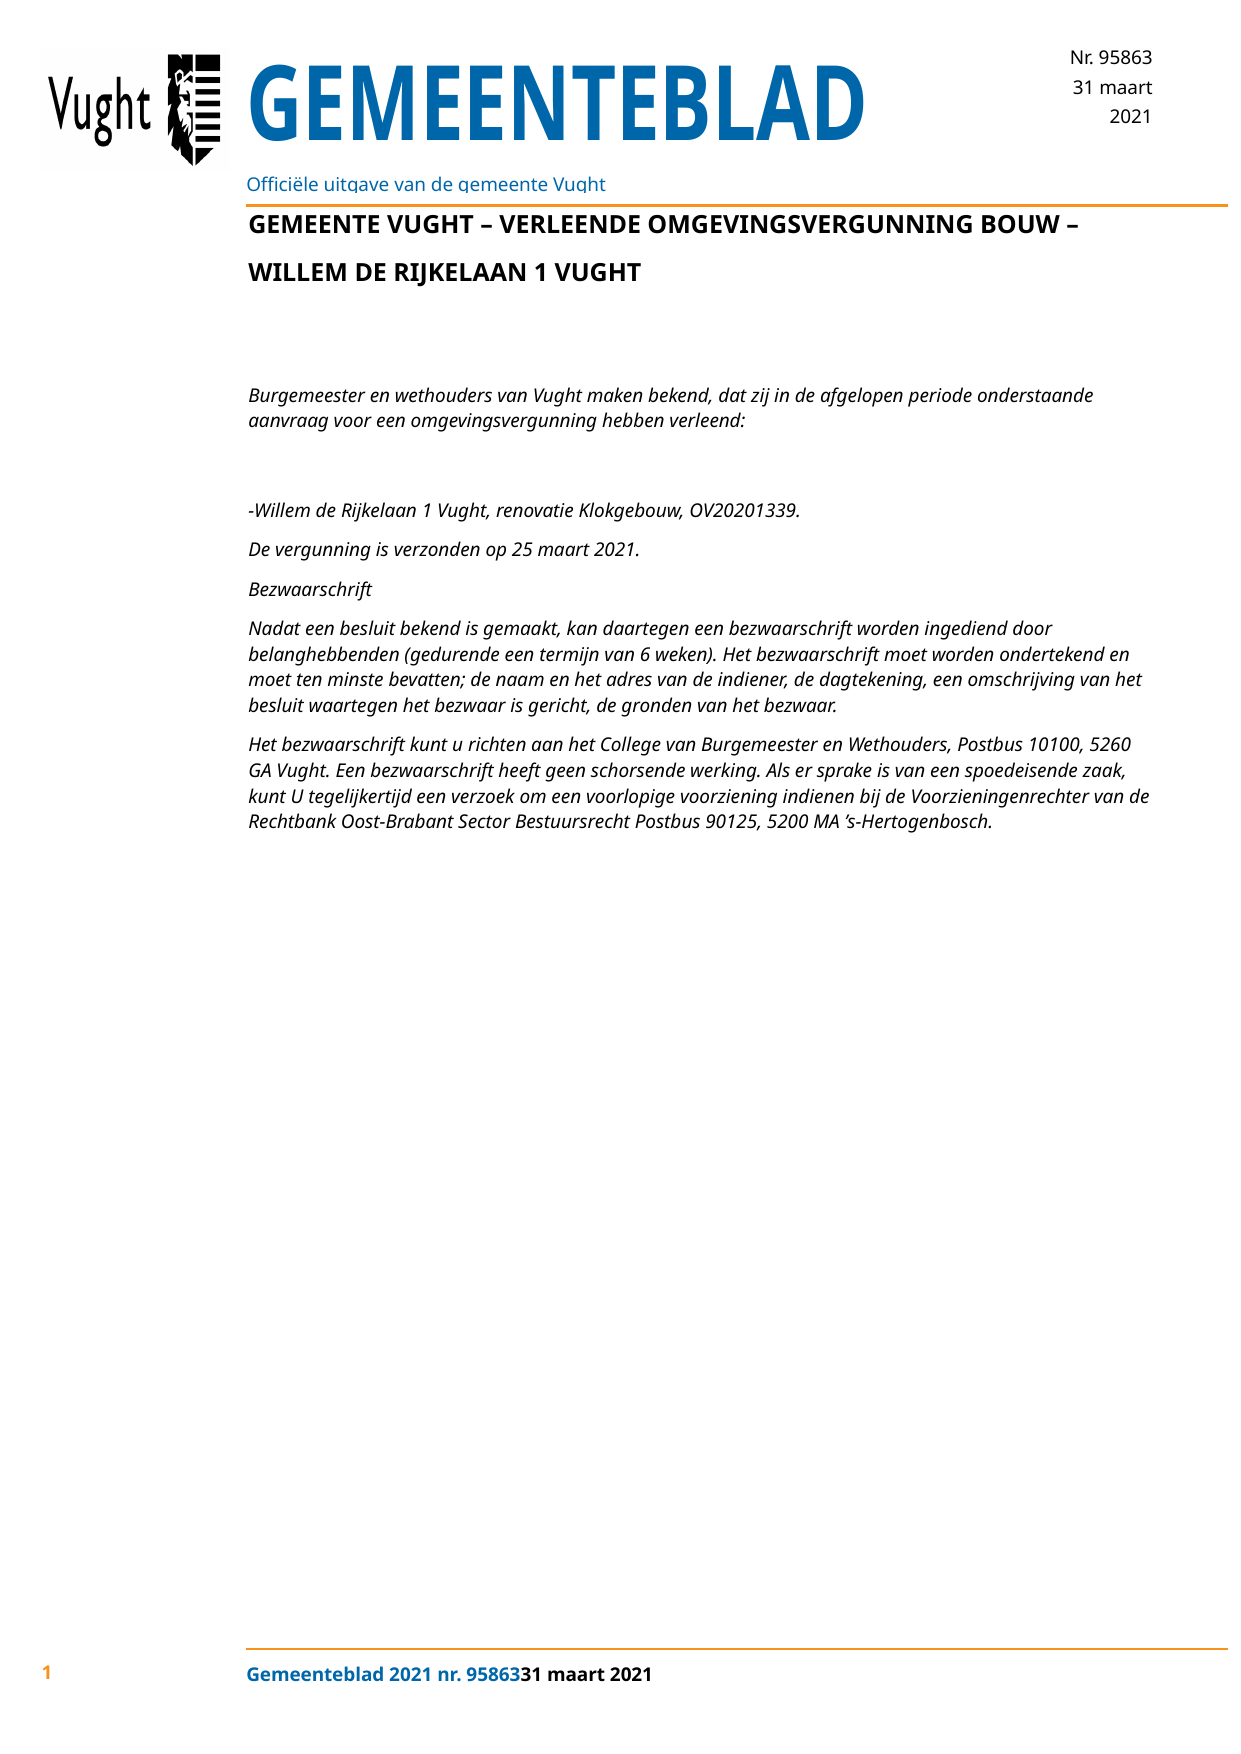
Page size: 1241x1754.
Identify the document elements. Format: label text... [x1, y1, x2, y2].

text -Willem de Rijkelaan 1 Vught, renovatie Klokgebouw, OV20201339. [248, 497, 1152, 523]
picture [41, 47, 231, 172]
text GEMEENTE VUGHT – VERLEENDE OMGEVINGSVERGUNNING BOUW –WILLEM DE RIJKELAAN 1 VUGHT [248, 207, 1152, 288]
text Burgemeester en wethouders van Vught maken bekend, dat zij in de afgelopen periode onderstaande aanvraag voor een omgevingsvergunning hebben verleend: [248, 382, 1152, 433]
text Het bezwaarschrift kunt u richten aan het College van Burgemeester en Wethouders, Postbus 10100, 5260 GA Vught. Een bezwaarschrift heeft geen schorsende werking. Als er sprake is van een spoedeisende zaak, kunt U tegelijkertijd een verzoek om een voorlopige voorziening indienen bij de Voorzieningenrechter van de Rechtbank Oost-Brabant Sector Bestuursrecht Postbus 90125, 5200 MA ’s-Hertogenbosch. [248, 732, 1152, 834]
text De vergunning is verzonden op 25 maart 2021. [248, 537, 1152, 562]
text Bezwaarschrift [248, 576, 1152, 602]
text Nadat een besluit bekend is gemaakt, kan daartegen een bezwaarschrift worden ingediend door belanghebbenden (gedurende een termijn van 6 weken). Het bezwaarschrift moet worden ondertekend en moet ten minste bevatten; de naam en het adres van de indiener, de dagtekening, een omschrijving van het besluit waartegen het bezwaar is gericht, de gronden van het bezwaar. [248, 615, 1152, 718]
